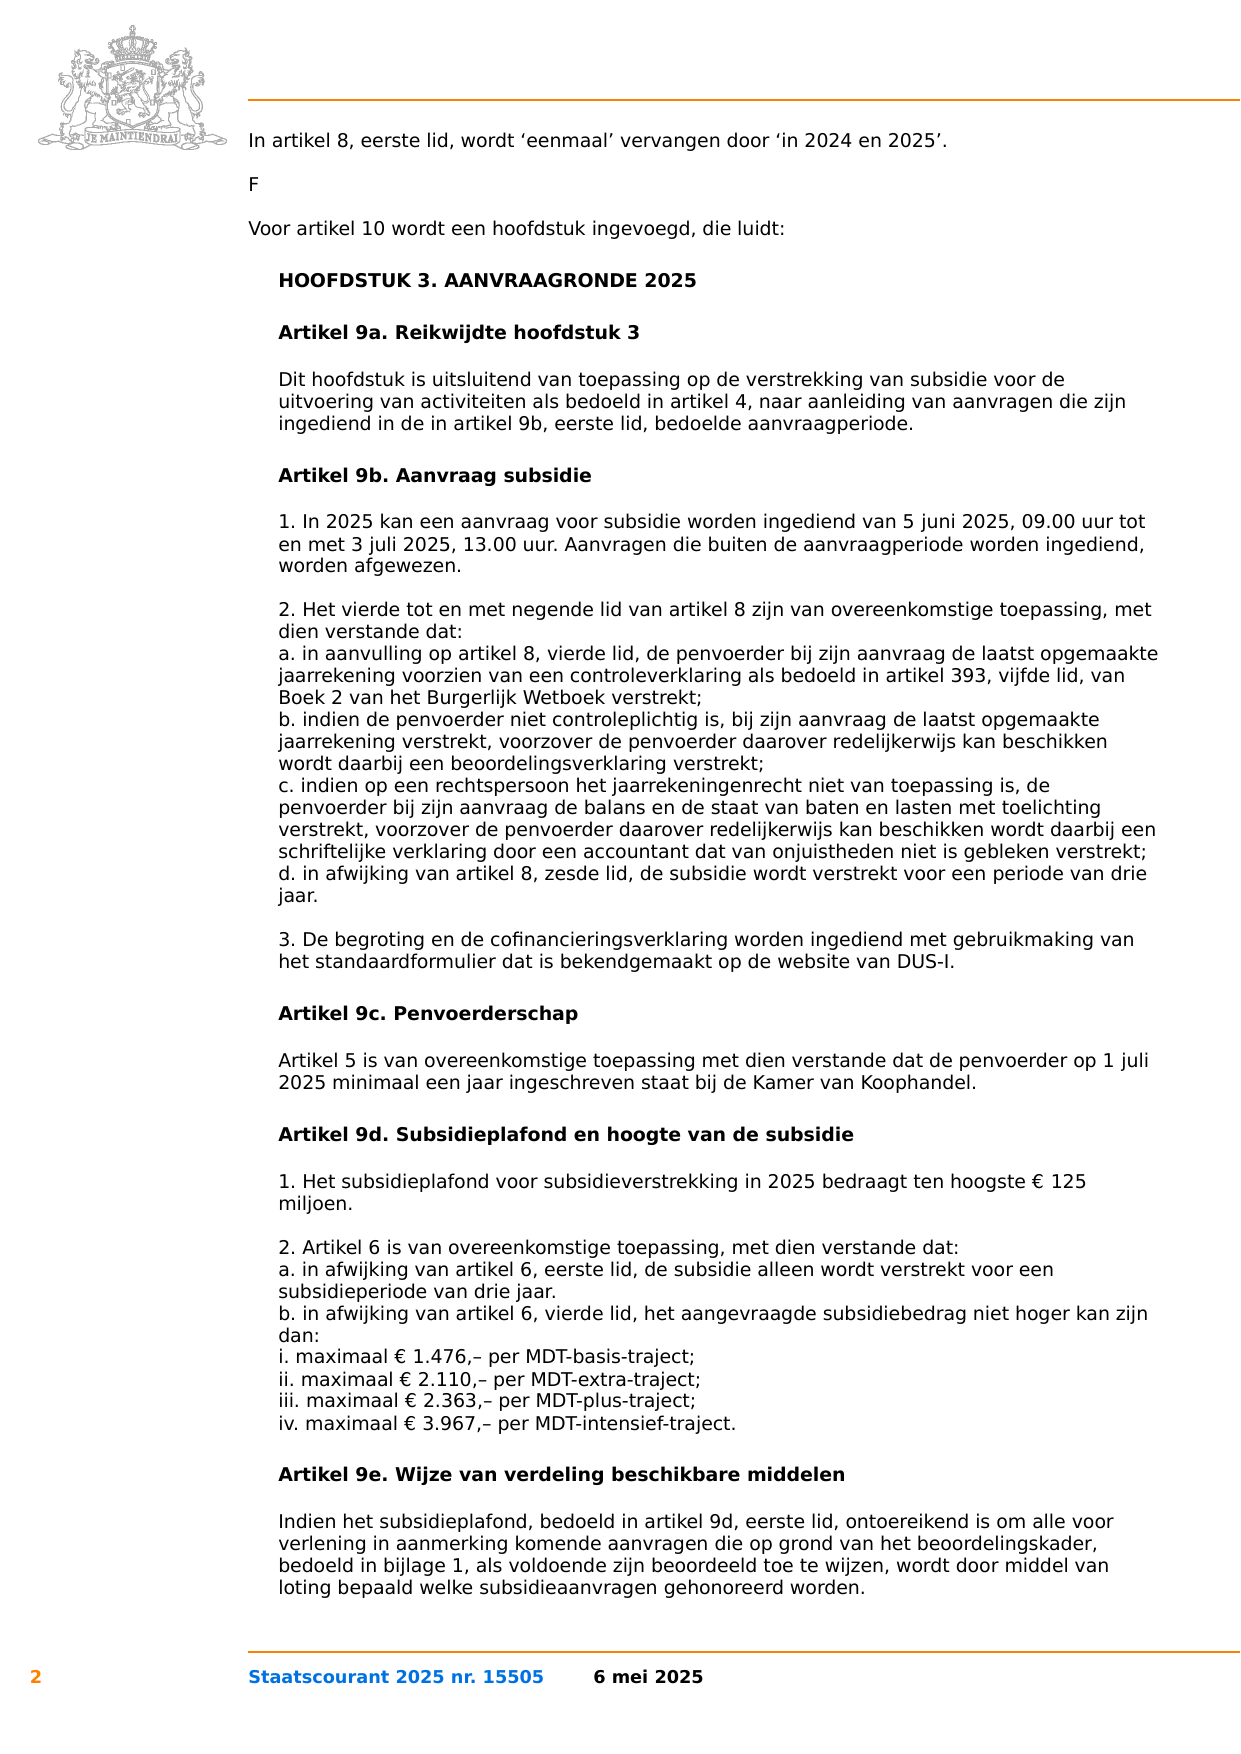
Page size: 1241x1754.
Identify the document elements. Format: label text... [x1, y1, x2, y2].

text d. in afwijking van artikel 8, zesde lid, de subsidie wordt verstrekt voor een periode van drie jaar. [278, 863, 1163, 907]
subtitle Artikel 9a. Reikwijdte hoofdstuk 3 [278, 322, 1163, 343]
text 2. Artikel 6 is van overeenkomstige toepassing, met dien verstande dat: [278, 1237, 1163, 1258]
text F [248, 174, 1163, 196]
text Voor artikel 10 wordt een hoofdstuk ingevoegd, die luidt: [248, 218, 1163, 239]
text Indien het subsidieplafond, bedoeld in artikel 9d, eerste lid, ontoereikend is om alle voor verlening in aanmerking komende aanvragen die op grond van het beoordelingskader, bedoeld in bijlage 1, als voldoende zijn beoordeeld toe te wijzen, wordt door middel van loting bepaald welke subsidieaanvragen gehonoreerd worden. [278, 1511, 1163, 1599]
picture [38, 25, 227, 150]
text a. in aanvulling op artikel 8, vierde lid, de penvoerder bij zijn aanvraag de laatst opgemaakte jaarrekening voorzien van een controleverklaring als bedoeld in artikel 393, vijfde lid, van Boek 2 van het Burgerlijk Wetboek verstrekt; [278, 643, 1163, 709]
subtitle Artikel 9b. Aanvraag subsidie [278, 464, 1163, 486]
subtitle Artikel 9d. Subsidieplafond en hoogte van de subsidie [278, 1124, 1163, 1146]
text Dit hoofdstuk is uitsluitend van toepassing op de verstrekking van subsidie voor de uitvoering van activiteiten als bedoeld in artikel 4, naar aanleiding van aanvragen die zijn ingediend in de in artikel 9b, eerste lid, bedoelde aanvraagperiode. [278, 368, 1163, 434]
text In artikel 8, eerste lid, wordt ‘eenmaal’ vervangen door ‘in 2024 en 2025’. [248, 130, 1163, 152]
text b. indien de penvoerder niet controleplichtig is, bij zijn aanvraag de laatst opgemaakte jaarrekening verstrekt, voorzover de penvoerder daarover redelijkerwijs kan beschikken wordt daarbij een beoordelingsverklaring verstrekt; [278, 709, 1163, 775]
text ii. maximaal € 2.110,– per MDT-extra-traject; [278, 1368, 1163, 1390]
text 2. Het vierde tot en met negende lid van artikel 8 zijn van overeenkomstige toepassing, met dien verstande dat: [278, 599, 1163, 643]
text iii. maximaal € 2.363,– per MDT-plus-traject; [278, 1390, 1163, 1412]
subtitle Artikel 9c. Penvoerderschap [278, 1003, 1163, 1025]
text c. indien op een rechtspersoon het jaarrekeningenrecht niet van toepassing is, de penvoerder bij zijn aanvraag de balans en de staat van baten en lasten met toelichting verstrekt, voorzover de penvoerder daarover redelijkerwijs kan beschikken wordt daarbij een schriftelijke verklaring door een accountant dat van onjuistheden niet is gebleken verstrekt; [278, 775, 1163, 863]
text i. maximaal € 1.476,– per MDT-basis-traject; [278, 1346, 1163, 1368]
text 1. In 2025 kan een aanvraag voor subsidie worden ingediend van 5 juni 2025, 09.00 uur tot en met 3 juli 2025, 13.00 uur. Aanvragen die buiten de aanvraagperiode worden ingediend, worden afgewezen. [278, 511, 1163, 577]
text a. in afwijking van artikel 6, eerste lid, de subsidie alleen wordt verstrekt voor een subsidieperiode van drie jaar. [278, 1258, 1163, 1302]
text 1. Het subsidieplafond voor subsidieverstrekking in 2025 bedraagt ten hoogste € 125 miljoen. [278, 1171, 1163, 1215]
text 3. De begroting en de cofinancieringsverklaring worden ingediend met gebruikmaking van het standaardformulier dat is bekendgemaakt op de website van DUS-I. [278, 929, 1163, 973]
text b. in afwijking van artikel 6, vierde lid, het aangevraagde subsidiebedrag niet hoger kan zijn dan: [278, 1302, 1163, 1346]
subtitle HOOFDSTUK 3. AANVRAAGRONDE 2025 [278, 269, 1163, 292]
text iv. maximaal € 3.967,– per MDT-intensief-traject. [278, 1412, 1163, 1434]
text Artikel 5 is van overeenkomstige toepassing met dien verstande dat de penvoerder op 1 juli 2025 minimaal een jaar ingeschreven staat bij de Kamer van Koophandel. [278, 1050, 1163, 1094]
subtitle Artikel 9e. Wijze van verdeling beschikbare middelen [278, 1464, 1163, 1486]
